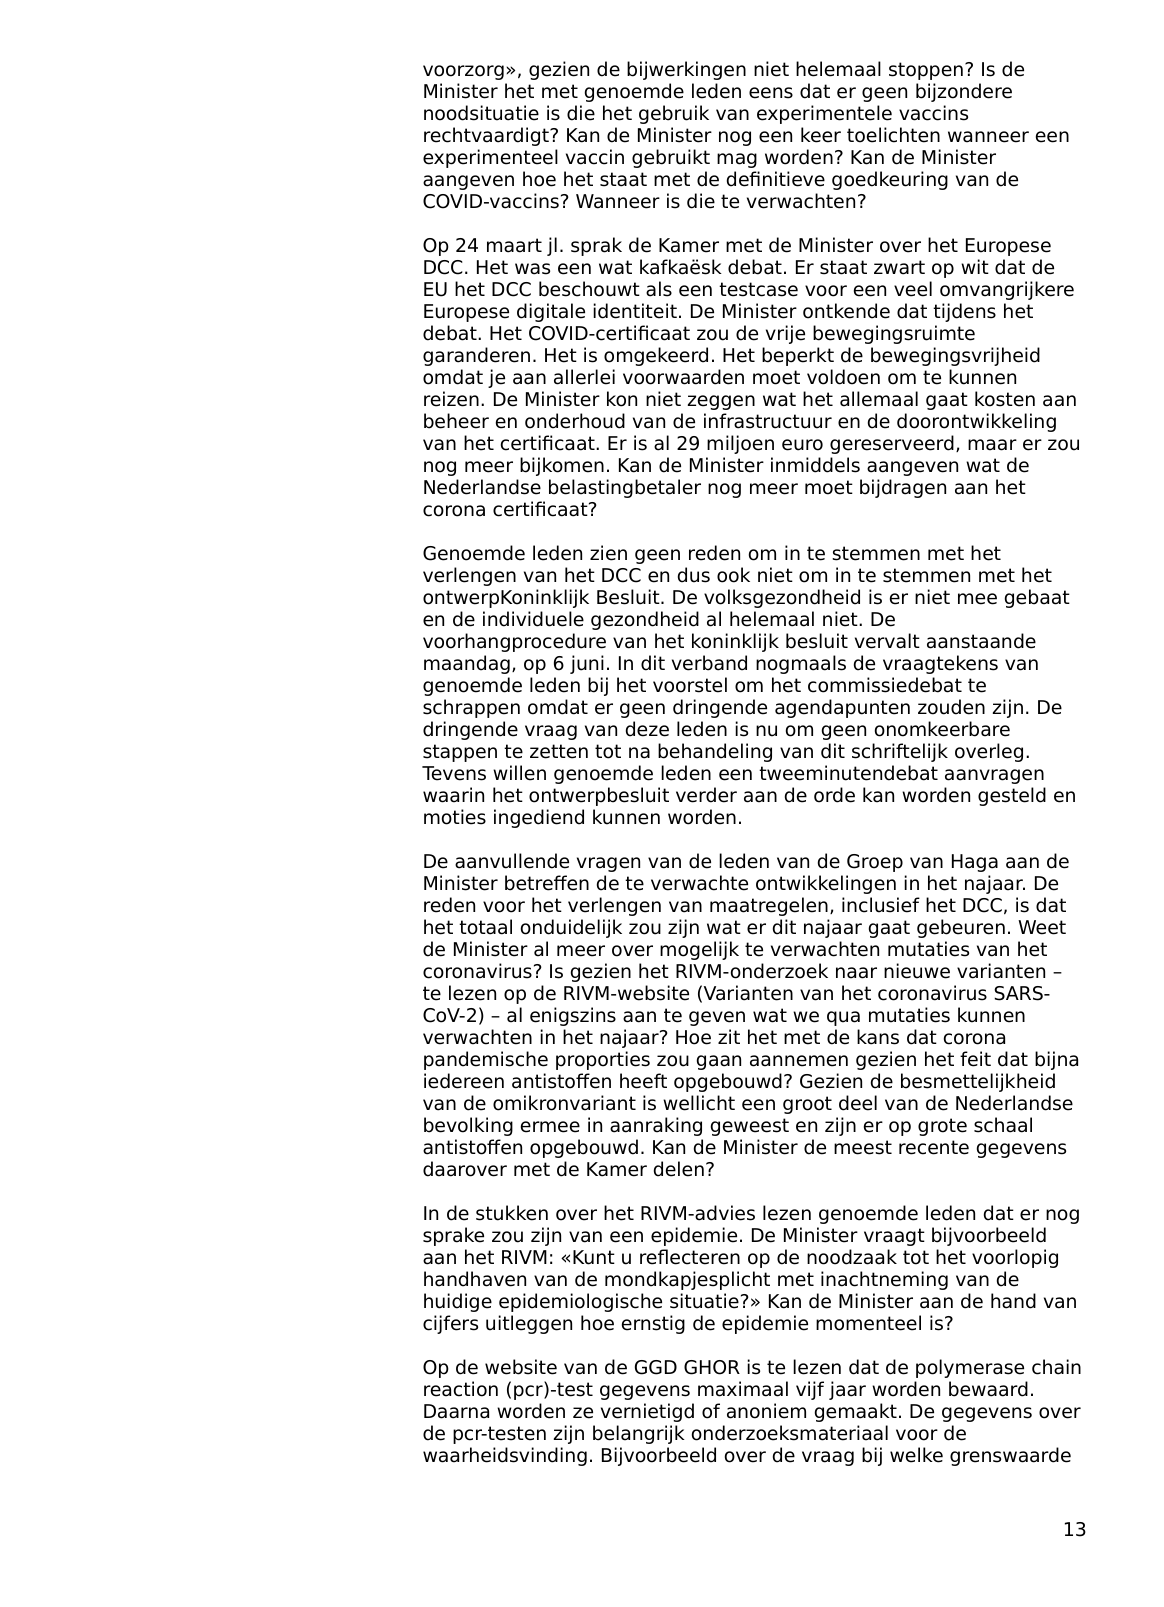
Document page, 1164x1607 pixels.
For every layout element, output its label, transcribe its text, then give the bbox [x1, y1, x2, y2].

text Op 24 maart jl. sprak de Kamer met de Minister over het Europese DCC. Het was een wat kafkaësk debat. Er staat zwart op wit dat de EU het DCC beschouwt als een testcase voor een veel omvangrijkere Europese digitale identiteit. De Minister ontkende dat tijdens het debat. Het COVID-certificaat zou de vrije bewegingsruimte garanderen. Het is omgekeerd. Het beperkt de bewegingsvrijheid omdat je aan allerlei voorwaarden moet voldoen om te kunnen reizen. De Minister kon niet zeggen wat het allemaal gaat kosten aan beheer en onderhoud van de infrastructuur en de doorontwikkeling van het certificaat. Er is al 29 miljoen euro gereserveerd, maar er zou nog meer bijkomen. Kan de Minister inmiddels aangeven wat de Nederlandse belastingbetaler nog meer moet bijdragen aan het corona certificaat? [422, 235, 1087, 521]
text Genoemde leden zien geen reden om in te stemmen met het verlengen van het DCC en dus ook niet om in te stemmen met het ontwerpKoninklijk Besluit. De volksgezondheid is er niet mee gebaat en de individuele gezondheid al helemaal niet. De voorhangprocedure van het koninklijk besluit vervalt aanstaande maandag, op 6 juni. In dit verband nogmaals de vraagtekens van genoemde leden bij het voorstel om het commissiedebat te schrappen omdat er geen dringende agendapunten zouden zijn. De dringende vraag van deze leden is nu om geen onomkeerbare stappen te zetten tot na behandeling van dit schriftelijk overleg. Tevens willen genoemde leden een tweeminutendebat aanvragen waarin het ontwerpbesluit verder aan de orde kan worden gesteld en moties ingediend kunnen worden. [422, 543, 1087, 829]
text Op de website van de GGD GHOR is te lezen dat de polymerase chain reaction (pcr)-test gegevens maximaal vijf jaar worden bewaard. Daarna worden ze vernietigd of anoniem gemaakt. De gegevens over de pcr-testen zijn belangrijk onderzoeksmateriaal voor de waarheidsvinding. Bijvoorbeeld over de vraag bij welke grenswaarde [422, 1357, 1087, 1467]
text voorzorg», gezien de bijwerkingen niet helemaal stoppen? Is de Minister het met genoemde leden eens dat er geen bijzondere noodsituatie is die het gebruik van experimentele vaccins rechtvaardigt? Kan de Minister nog een keer toelichten wanneer een experimenteel vaccin gebruikt mag worden? Kan de Minister aangeven hoe het staat met de definitieve goedkeuring van de COVID-vaccins? Wanneer is die te verwachten? [422, 59, 1087, 213]
text In de stukken over het RIVM-advies lezen genoemde leden dat er nog sprake zou zijn van een epidemie. De Minister vraagt bijvoorbeeld aan het RIVM: «Kunt u reflecteren op de noodzaak tot het voorlopig handhaven van de mondkapjesplicht met inachtneming van de huidige epidemiologische situatie?» Kan de Minister aan de hand van cijfers uitleggen hoe ernstig de epidemie momenteel is? [422, 1203, 1087, 1335]
text De aanvullende vragen van de leden van de Groep van Haga aan de Minister betreffen de te verwachte ontwikkelingen in het najaar. De reden voor het verlengen van maatregelen, inclusief het DCC, is dat het totaal onduidelijk zou zijn wat er dit najaar gaat gebeuren. Weet de Minister al meer over mogelijk te verwachten mutaties van het coronavirus? Is gezien het RIVM-onderzoek naar nieuwe varianten – te lezen op de RIVM-website (Varianten van het coronavirus SARS-CoV-2) – al enigszins aan te geven wat we qua mutaties kunnen verwachten in het najaar? Hoe zit het met de kans dat corona pandemische proporties zou gaan aannemen gezien het feit dat bijna iedereen antistoffen heeft opgebouwd? Gezien de besmettelijkheid van de omikronvariant is wellicht een groot deel van de Nederlandse bevolking ermee in aanraking geweest en zijn er op grote schaal antistoffen opgebouwd. Kan de Minister de meest recente gegevens daarover met de Kamer delen? [422, 851, 1087, 1181]
